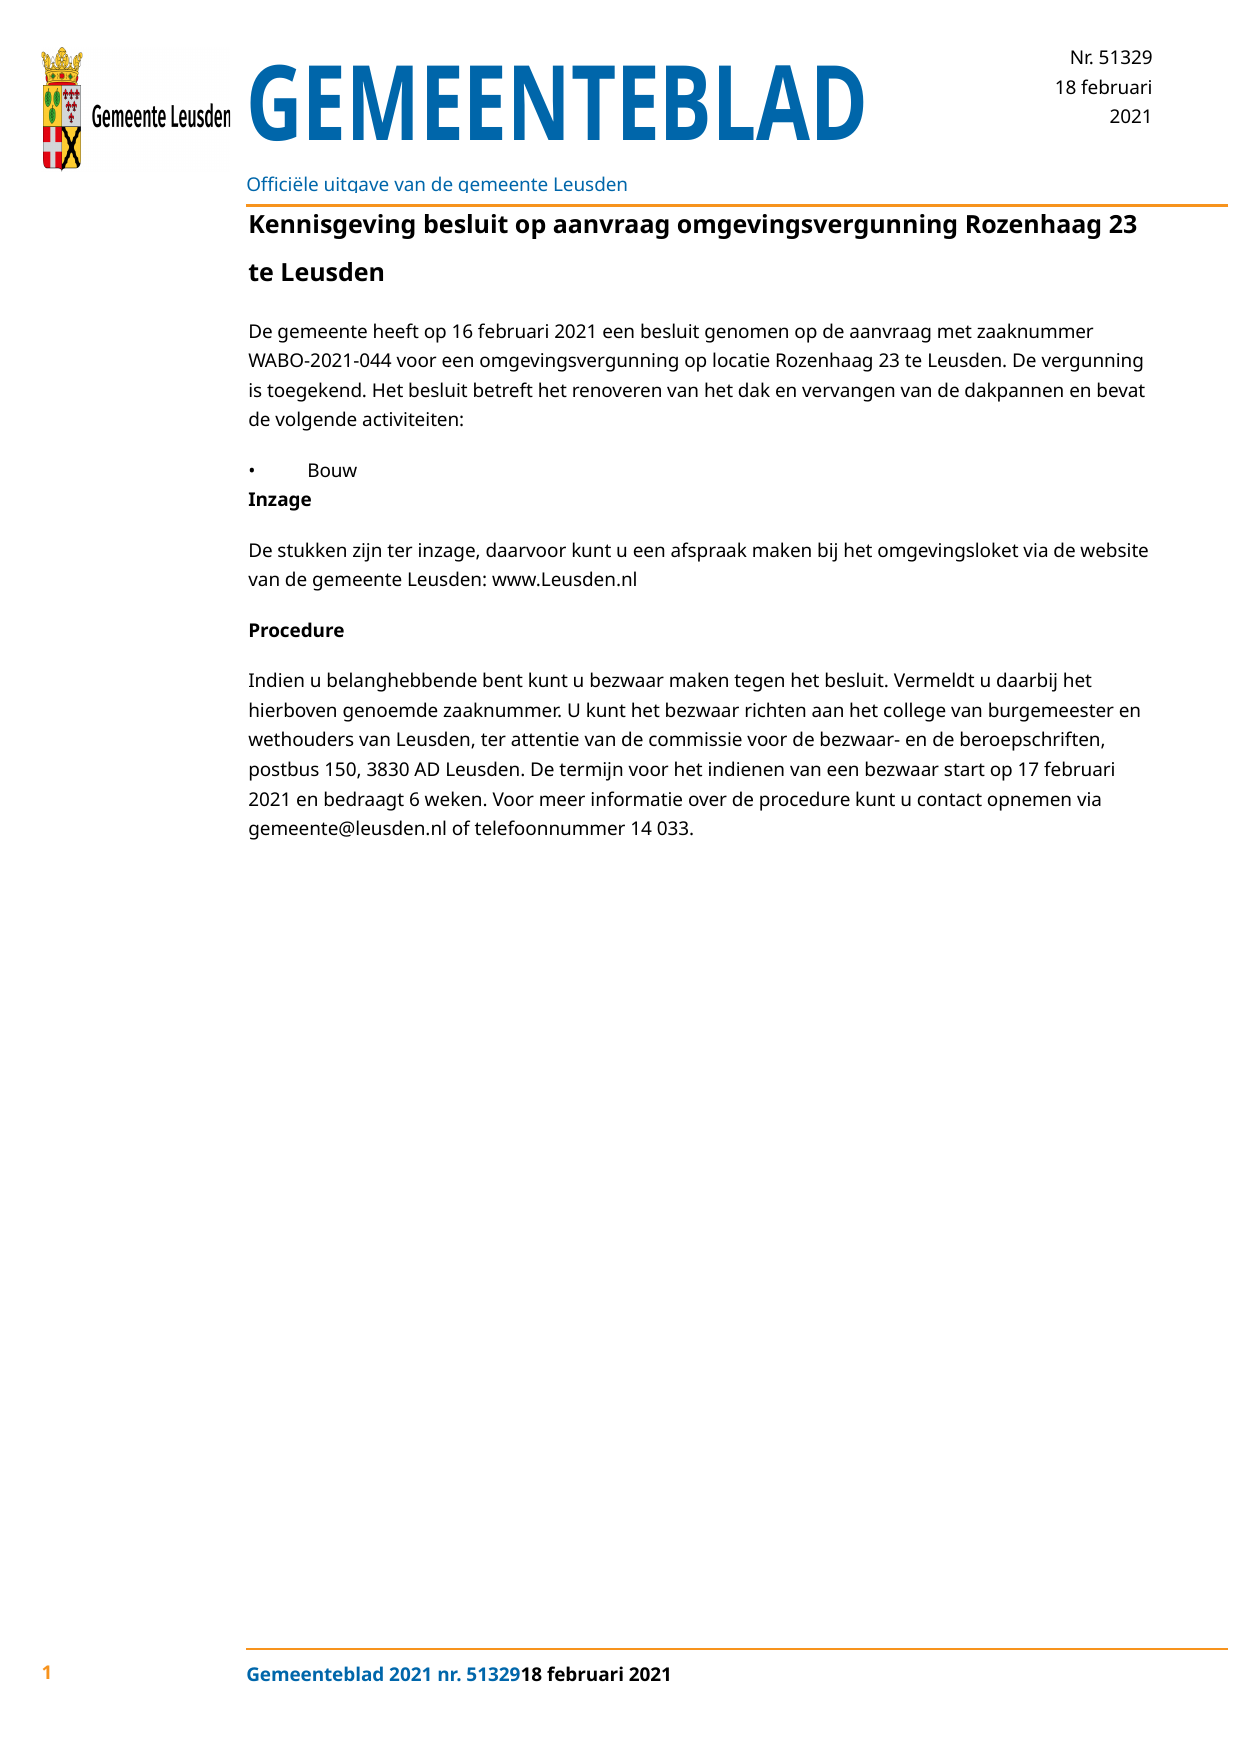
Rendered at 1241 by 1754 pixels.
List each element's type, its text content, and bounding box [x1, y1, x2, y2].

text De gemeente heeft op 16 februari 2021 een besluit genomen op de aanvraag met zaaknummer WABO-2021-044 voor een omgevingsvergunning op locatie Rozenhaag 23 te Leusden. De vergunning is toegekend. Het besluit betreft het renoveren van het dak en vervangen van de dakpannen en bevat de volgende activiteiten: [248, 318, 1152, 432]
text Kennisgeving besluit op aanvraag omgevingsvergunning Rozenhaag 23 te Leusden [248, 207, 1152, 288]
text Procedure [248, 617, 1152, 643]
text De stukken zijn ter inzage, daarvoor kunt u een afspraak maken bij het omgevingsloket via de website van de gemeente Leusden: www.Leusden.nl [248, 537, 1152, 592]
picture [41, 47, 231, 172]
text Inzage [248, 487, 1152, 512]
list Bouw [248, 457, 1152, 483]
text Indien u belanghebbende bent kunt u bezwaar maken tegen het besluit. Vermeldt u daarbij het hierboven genoemde zaaknummer. U kunt het bezwaar richten aan het college van burgemeester en wethouders van Leusden, ter attentie van de commissie voor de bezwaar- en de beroepschriften, postbus 150, 3830 AD Leusden. De termijn voor het indienen van een bezwaar start op 17 februari 2021 en bedraagt 6 weken. Voor meer informatie over de procedure kunt u contact opnemen via gemeente@leusden.nl of telefoonnummer 14 033. [248, 667, 1152, 841]
